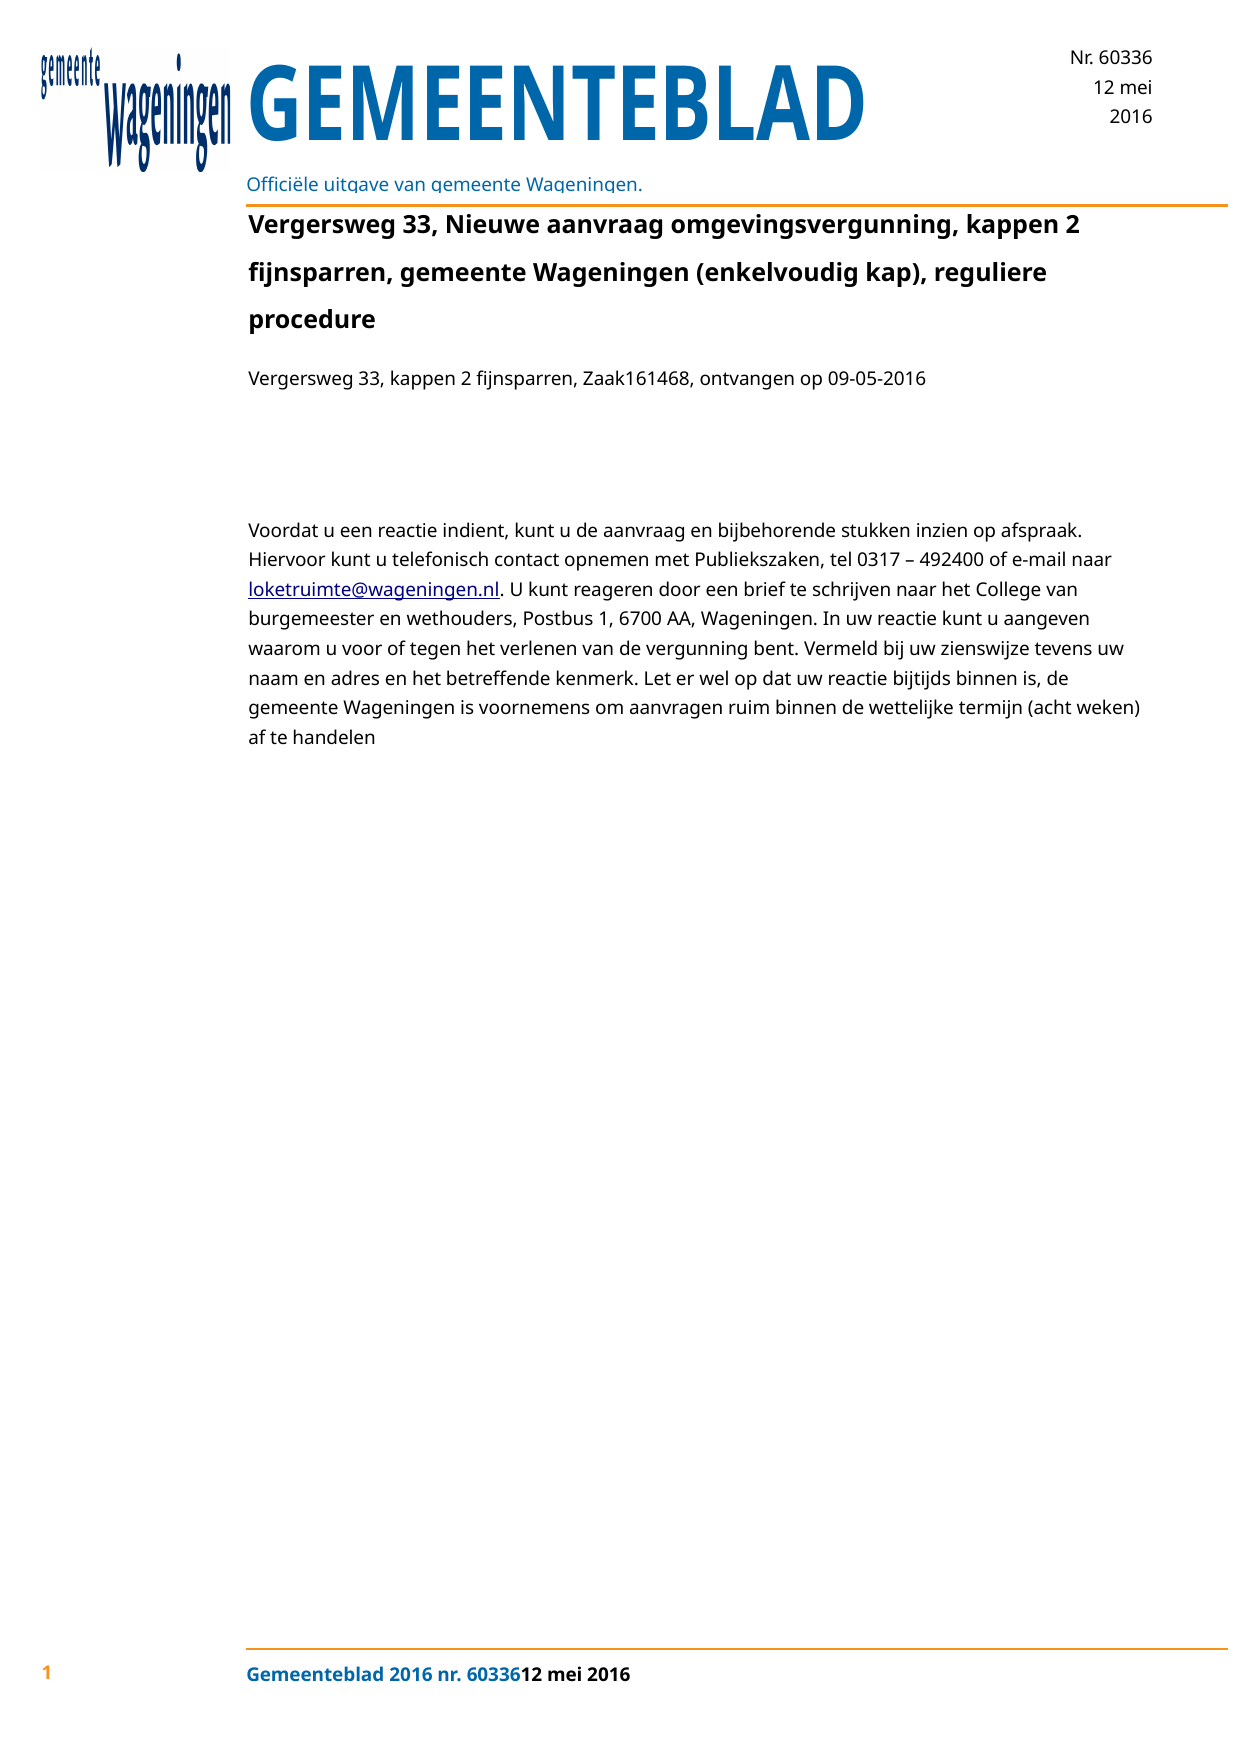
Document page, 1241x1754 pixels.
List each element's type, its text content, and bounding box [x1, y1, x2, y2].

picture [41, 47, 231, 172]
text Voordat u een reactie indient, kunt u de aanvraag en bijbehorende stukken inzien op afspraak. Hiervoor kunt u telefonisch contact opnemen met Publiekszaken, tel 0317 – 492400 of e-mail naar loketruimte@wageningen.nl. U kunt reageren door een brief te schrijven naar het College van burgemeester en wethouders, Postbus 1, 6700 AA, Wageningen. In uw reactie kunt u aangeven waarom u voor of tegen het verlenen van de vergunning bent. Vermeld bij uw zienswijze tevens uw naam en adres en het betreffende kenmerk. Let er wel op dat uw reactie bijtijds binnen is, de gemeente Wageningen is voornemens om aanvragen ruim binnen de wettelijke termijn (acht weken) af te handelen [248, 517, 1152, 749]
text Vergersweg 33, kappen 2 fijnsparren, Zaak161468, ontvangen op 09-05-2016 [248, 366, 1152, 391]
text Vergersweg 33, Nieuwe aanvraag omgevingsvergunning, kappen 2 fijnsparren, gemeente Wageningen (enkelvoudig kap), reguliere procedure [248, 207, 1152, 336]
